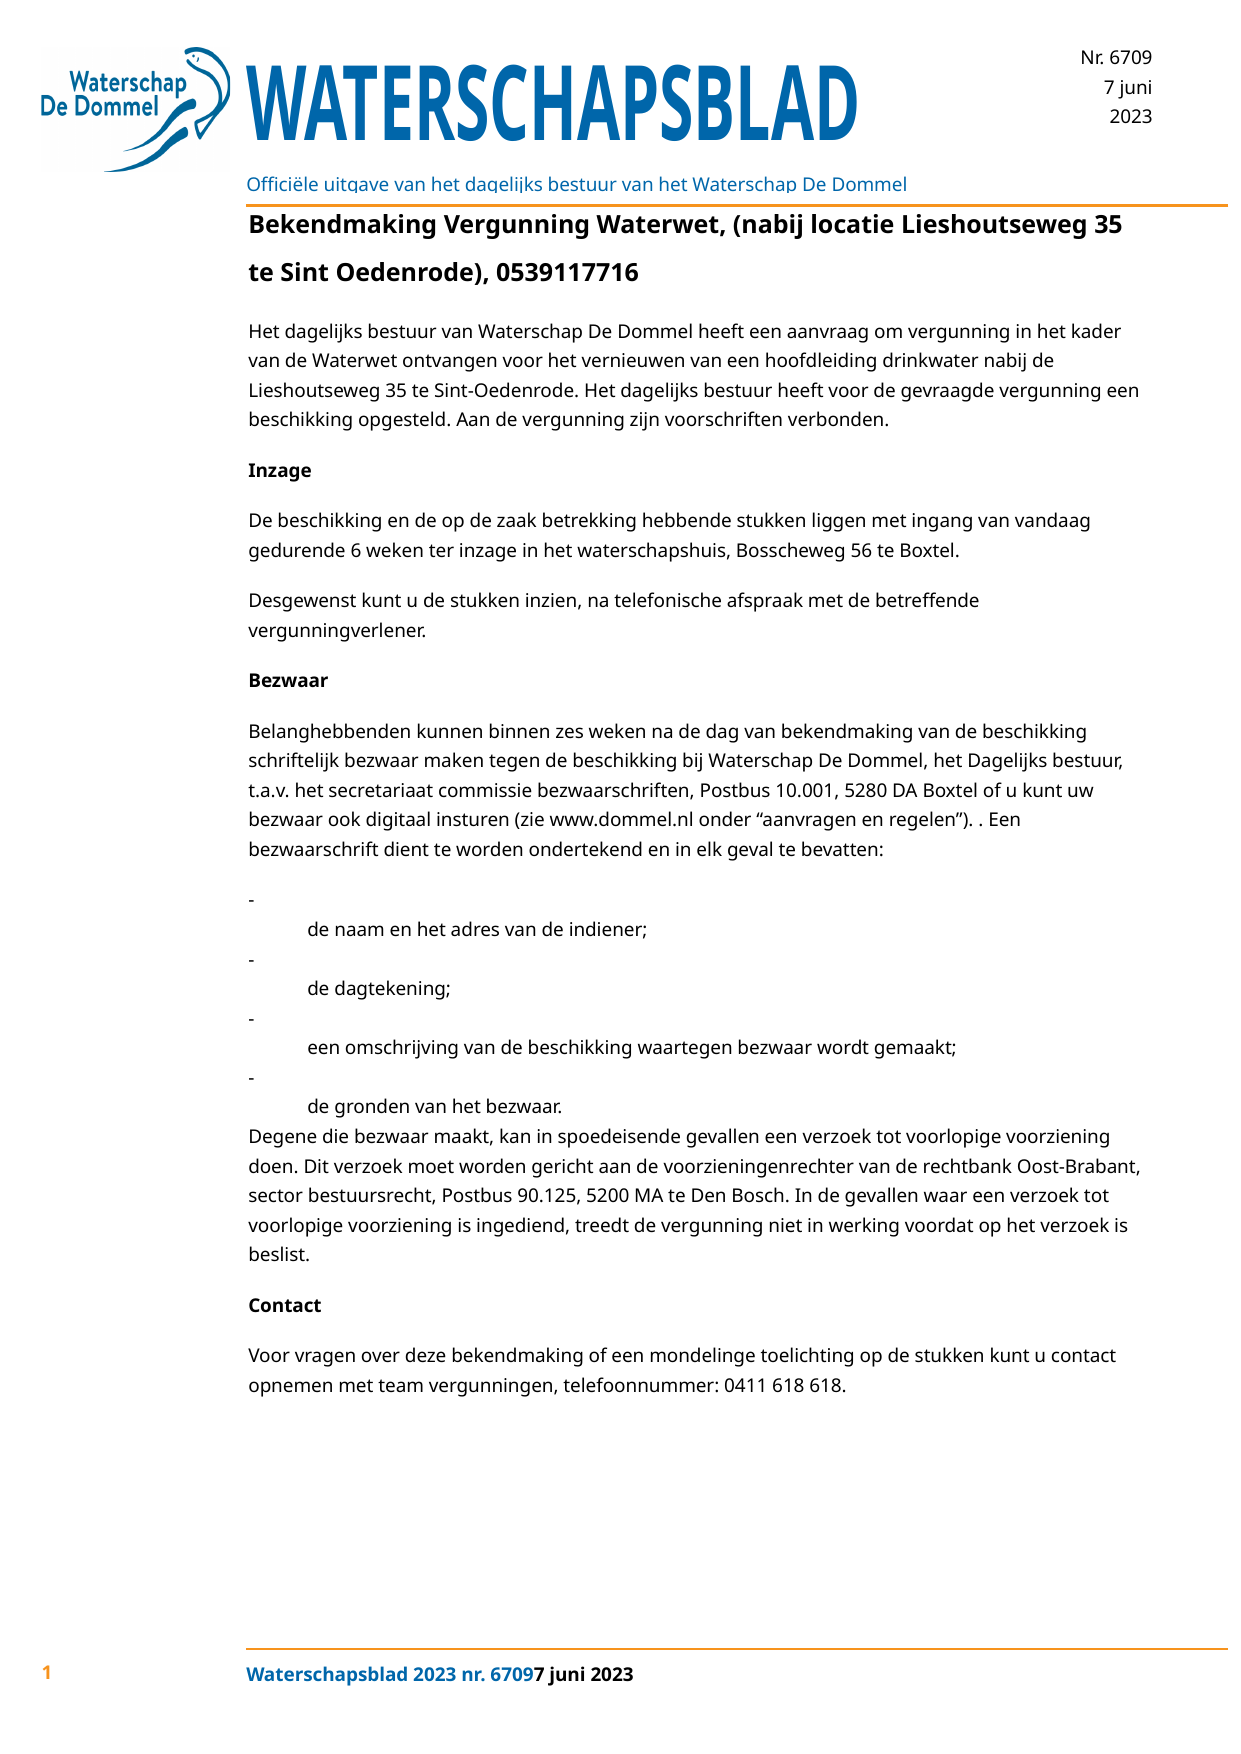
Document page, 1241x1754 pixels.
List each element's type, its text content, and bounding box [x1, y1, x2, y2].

picture [45, 99, 51, 111]
text Voor vragen over deze bekendmaking of een mondelinge toelichting op de stukken kunt u contact opnemen met team vergunningen, telefoonnummer: 0411 618 618. [248, 1342, 1152, 1398]
text Het dagelijks bestuur van Waterschap De Dommel heeft een aanvraag om vergunning in het kader van de Waterwet ontvangen voor het vernieuwen van een hoofdleiding drinkwater nabij de Lieshoutseweg 35 te Sint-Oedenrode. Het dagelijks bestuur heeft voor de gevraagde vergunning een beschikking opgesteld. Aan de vergunning zijn voorschriften verbonden. [248, 318, 1152, 432]
picture [204, 47, 231, 76]
list de dagtekening; [248, 975, 1152, 1001]
text Inzage [248, 457, 1152, 483]
text Bezwaar [248, 667, 1152, 693]
picture [198, 118, 210, 131]
picture [41, 47, 231, 172]
text Belanghebbenden kunnen binnen zes weken na de dag van bekendmaking van de beschikking schriftelijk bezwaar maken tegen de beschikking bij Waterschap De Dommel, het Dagelijks bestuur, t.a.v. het secretariaat commissie bezwaarschriften, Postbus 10.001, 5280 DA Boxtel of u kunt uw bezwaar ook digitaal insturen (zie www.dommel.nl onder “aanvragen en regelen”). . Een bezwaarschrift dient te worden ondertekend en in elk geval te bevatten: [248, 718, 1152, 862]
list de gronden van het bezwaar. [248, 1094, 1152, 1119]
text De beschikking en de op de zaak betrekking hebbende stukken liggen met ingang van vandaag gedurende 6 weken ter inzage in het waterschapshuis, Bosscheweg 56 te Boxtel. [248, 507, 1152, 563]
text Contact [248, 1292, 1152, 1318]
list een omschrijving van de beschikking waartegen bezwaar wordt gemaakt; [248, 1034, 1152, 1060]
list de naam en het adres van de indiener; [248, 916, 1152, 942]
text Bekendmaking Vergunning Waterwet, (nabij locatie Lieshoutseweg 35 te Sint Oedenrode), 0539117716 [248, 207, 1152, 288]
text Degene die bezwaar maakt, kan in spoedeisende gevallen een verzoek tot voorlopige voorziening doen. Dit verzoek moet worden gericht aan de voorzieningenrechter van de rechtbank Oost-Brabant, sector bestuursrecht, Postbus 90.125, 5200 MA te Den Bosch. In de gevallen waar een verzoek tot voorlopige voorziening is ingediend, treedt de vergunning niet in werking voordat op het verzoek is beslist. [248, 1123, 1152, 1267]
text Desgewenst kunt u de stukken inzien, na telefonische afspraak met de betreffende vergunningverlener. [248, 587, 1152, 643]
